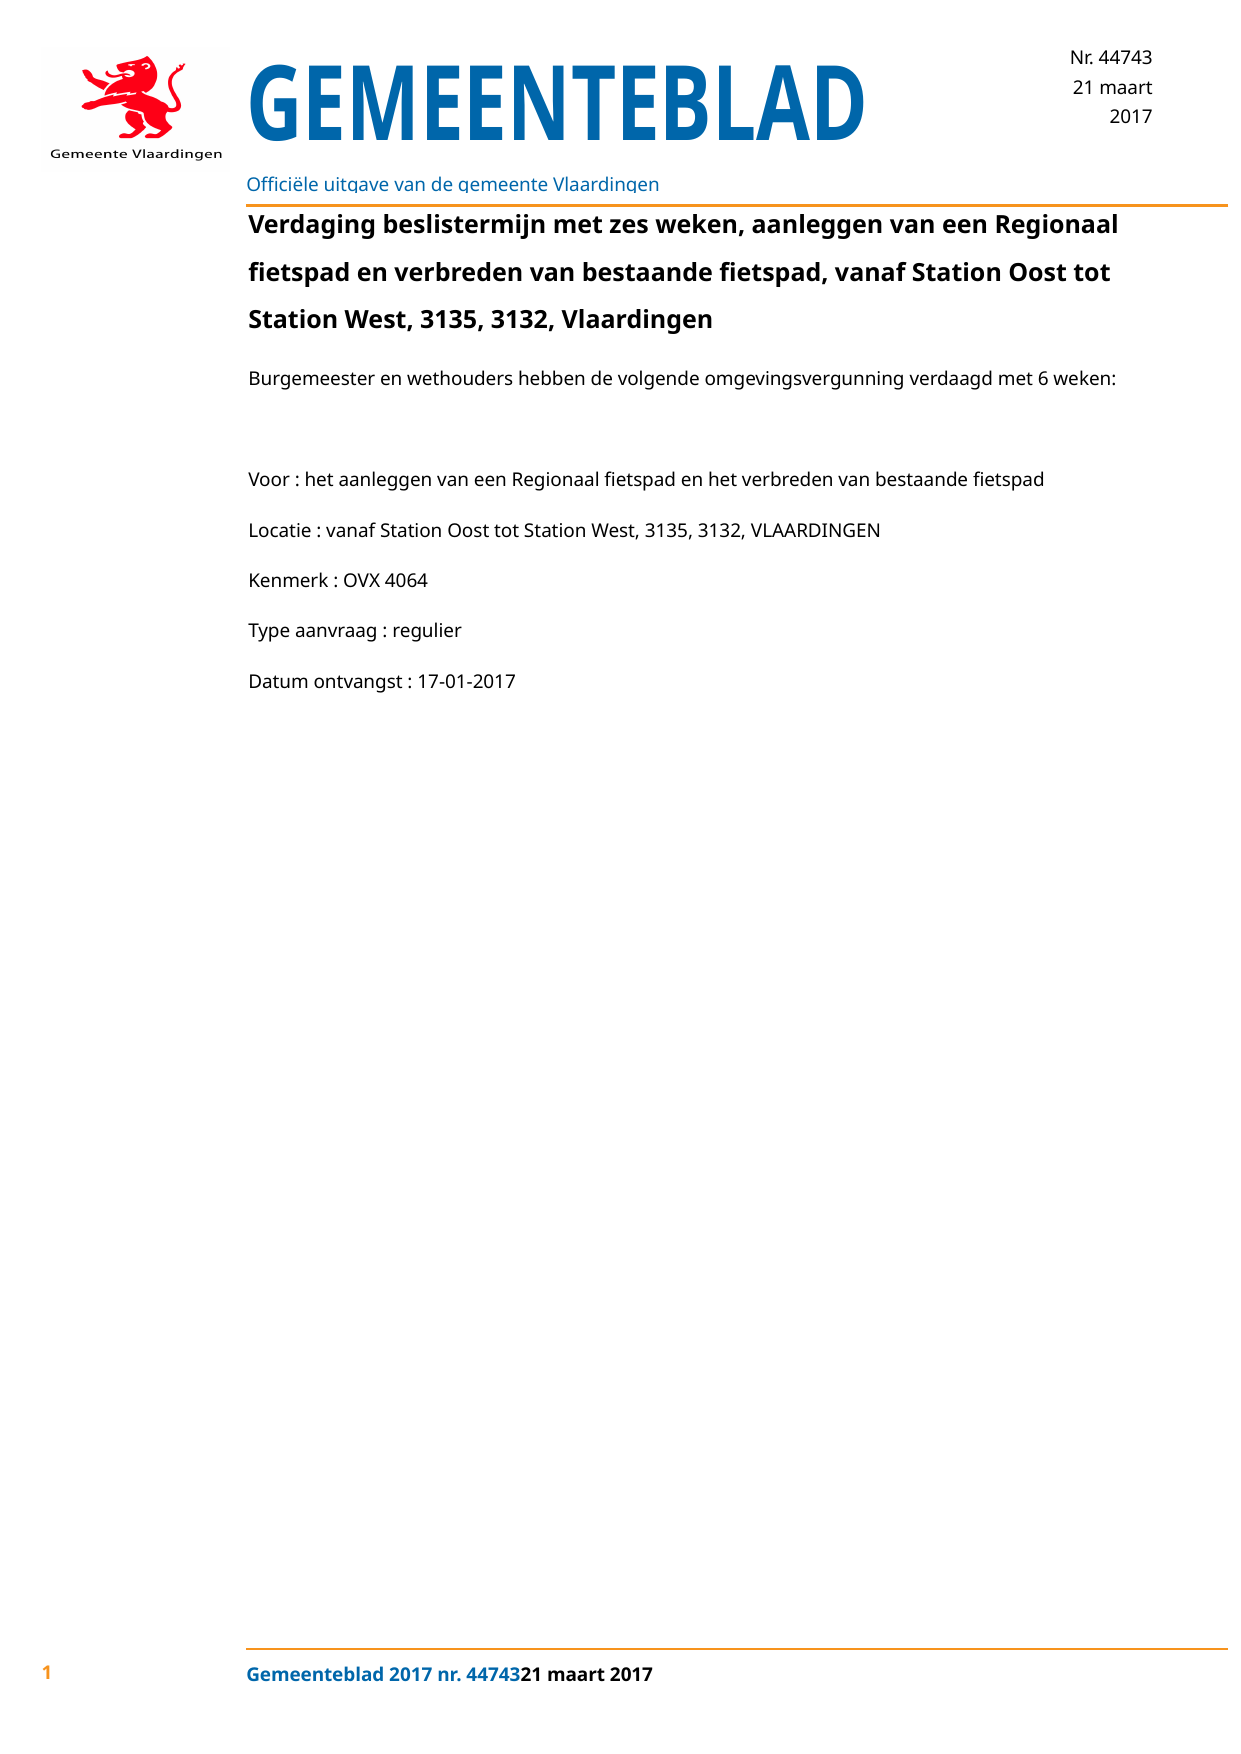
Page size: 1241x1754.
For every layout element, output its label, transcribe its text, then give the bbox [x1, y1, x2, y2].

text Verdaging beslistermijn met zes weken, aanleggen van een Regionaal fietspad en verbreden van bestaande fietspad, vanaf Station Oost tot Station West, 3135, 3132, Vlaardingen [248, 207, 1152, 336]
text Locatie : vanaf Station Oost tot Station West, 3135, 3132, VLAARDINGEN [248, 517, 1152, 542]
text Datum ontvangst : 17-01-2017 [248, 668, 1152, 694]
picture [41, 47, 231, 172]
text Voor : het aanleggen van een Regionaal fietspad en het verbreden van bestaande fietspad [248, 466, 1152, 492]
text Type aanvraag : regulier [248, 618, 1152, 643]
text Burgemeester en wethouders hebben de volgende omgevingsvergunning verdaagd met 6 weken: [248, 366, 1152, 391]
text Kenmerk : OVX 4064 [248, 567, 1152, 593]
